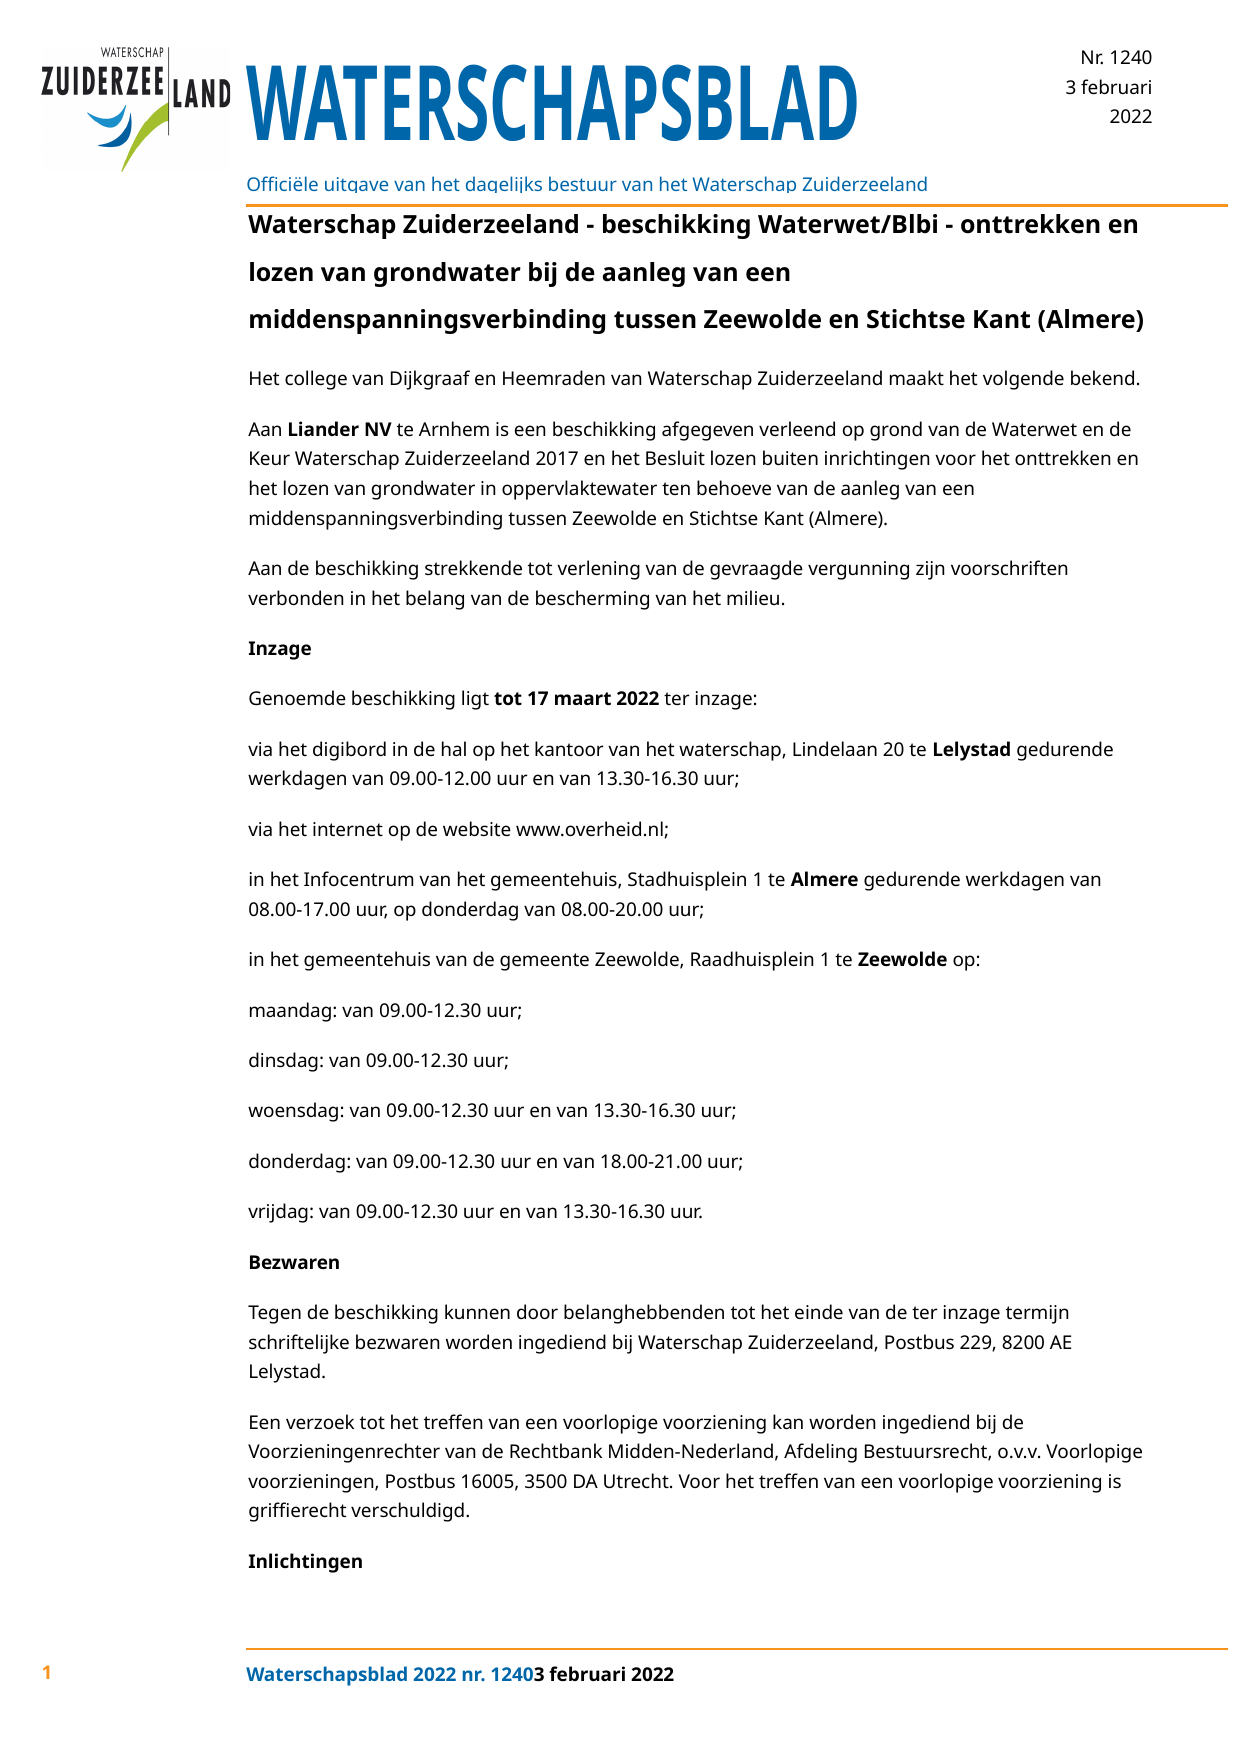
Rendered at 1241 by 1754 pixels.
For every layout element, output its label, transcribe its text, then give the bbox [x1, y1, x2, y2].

text Waterschap Zuiderzeeland - beschikking Waterwet/Blbi - onttrekken en lozen van grondwater bij de aanleg van een middenspanningsverbinding tussen Zeewolde en Stichtse Kant (Almere) [248, 207, 1152, 336]
text Genoemde beschikking ligt tot 17 maart 2022 ter inzage: [248, 686, 1152, 711]
text Inzage [248, 635, 1152, 661]
text Inlichtingen [248, 1548, 1152, 1574]
picture [41, 47, 231, 172]
text dinsdag: van 09.00-12.30 uur; [248, 1047, 1152, 1073]
text Tegen de beschikking kunnen door belanghebbenden tot het einde van de ter inzage termijn schriftelijke bezwaren worden ingediend bij Waterschap Zuiderzeeland, Postbus 229, 8200 AE Lelystad. [248, 1299, 1152, 1384]
text woensdag: van 09.00-12.30 uur en van 13.30-16.30 uur; [248, 1098, 1152, 1123]
text in het Infocentrum van het gemeentehuis, Stadhuisplein 1 te Almere gedurende werkdagen van 08.00-17.00 uur, op donderdag van 08.00-20.00 uur; [248, 866, 1152, 922]
text Aan de beschikking strekkende tot verlening van de gevraagde vergunning zijn voorschriften verbonden in het belang van de bescherming van het milieu. [248, 555, 1152, 610]
text maandag: van 09.00-12.30 uur; [248, 997, 1152, 1022]
text via het digibord in de hal op het kantoor van het waterschap, Lindelaan 20 te Lelystad gedurende werkdagen van 09.00-12.00 uur en van 13.30-16.30 uur; [248, 736, 1152, 791]
text donderdag: van 09.00-12.30 uur en van 18.00-21.00 uur; [248, 1148, 1152, 1174]
text via het internet op de website www.overheid.nl; [248, 816, 1152, 842]
text Het college van Dijkgraaf en Heemraden van Waterschap Zuiderzeeland maakt het volgende bekend. [248, 366, 1152, 391]
text Een verzoek tot het treffen van een voorlopige voorziening kan worden ingediend bij de Voorzieningenrechter van de Rechtbank Midden-Nederland, Afdeling Bestuursrecht, o.v.v. Voorlopige voorzieningen, Postbus 16005, 3500 DA Utrecht. Voor het treffen van een voorlopige voorziening is griffierecht verschuldigd. [248, 1409, 1152, 1523]
text in het gemeentehuis van de gemeente Zeewolde, Raadhuisplein 1 te Zeewolde op: [248, 946, 1152, 972]
text Bezwaren [248, 1249, 1152, 1274]
text vrijdag: van 09.00-12.30 uur en van 13.30-16.30 uur. [248, 1198, 1152, 1224]
text Aan Liander NV te Arnhem is een beschikking afgegeven verleend op grond van de Waterwet en de Keur Waterschap Zuiderzeeland 2017 en het Besluit lozen buiten inrichtingen voor het onttrekken en het lozen van grondwater in oppervlaktewater ten behoeve van de aanleg van een middenspanningsverbinding tussen Zeewolde en Stichtse Kant (Almere). [248, 416, 1152, 530]
